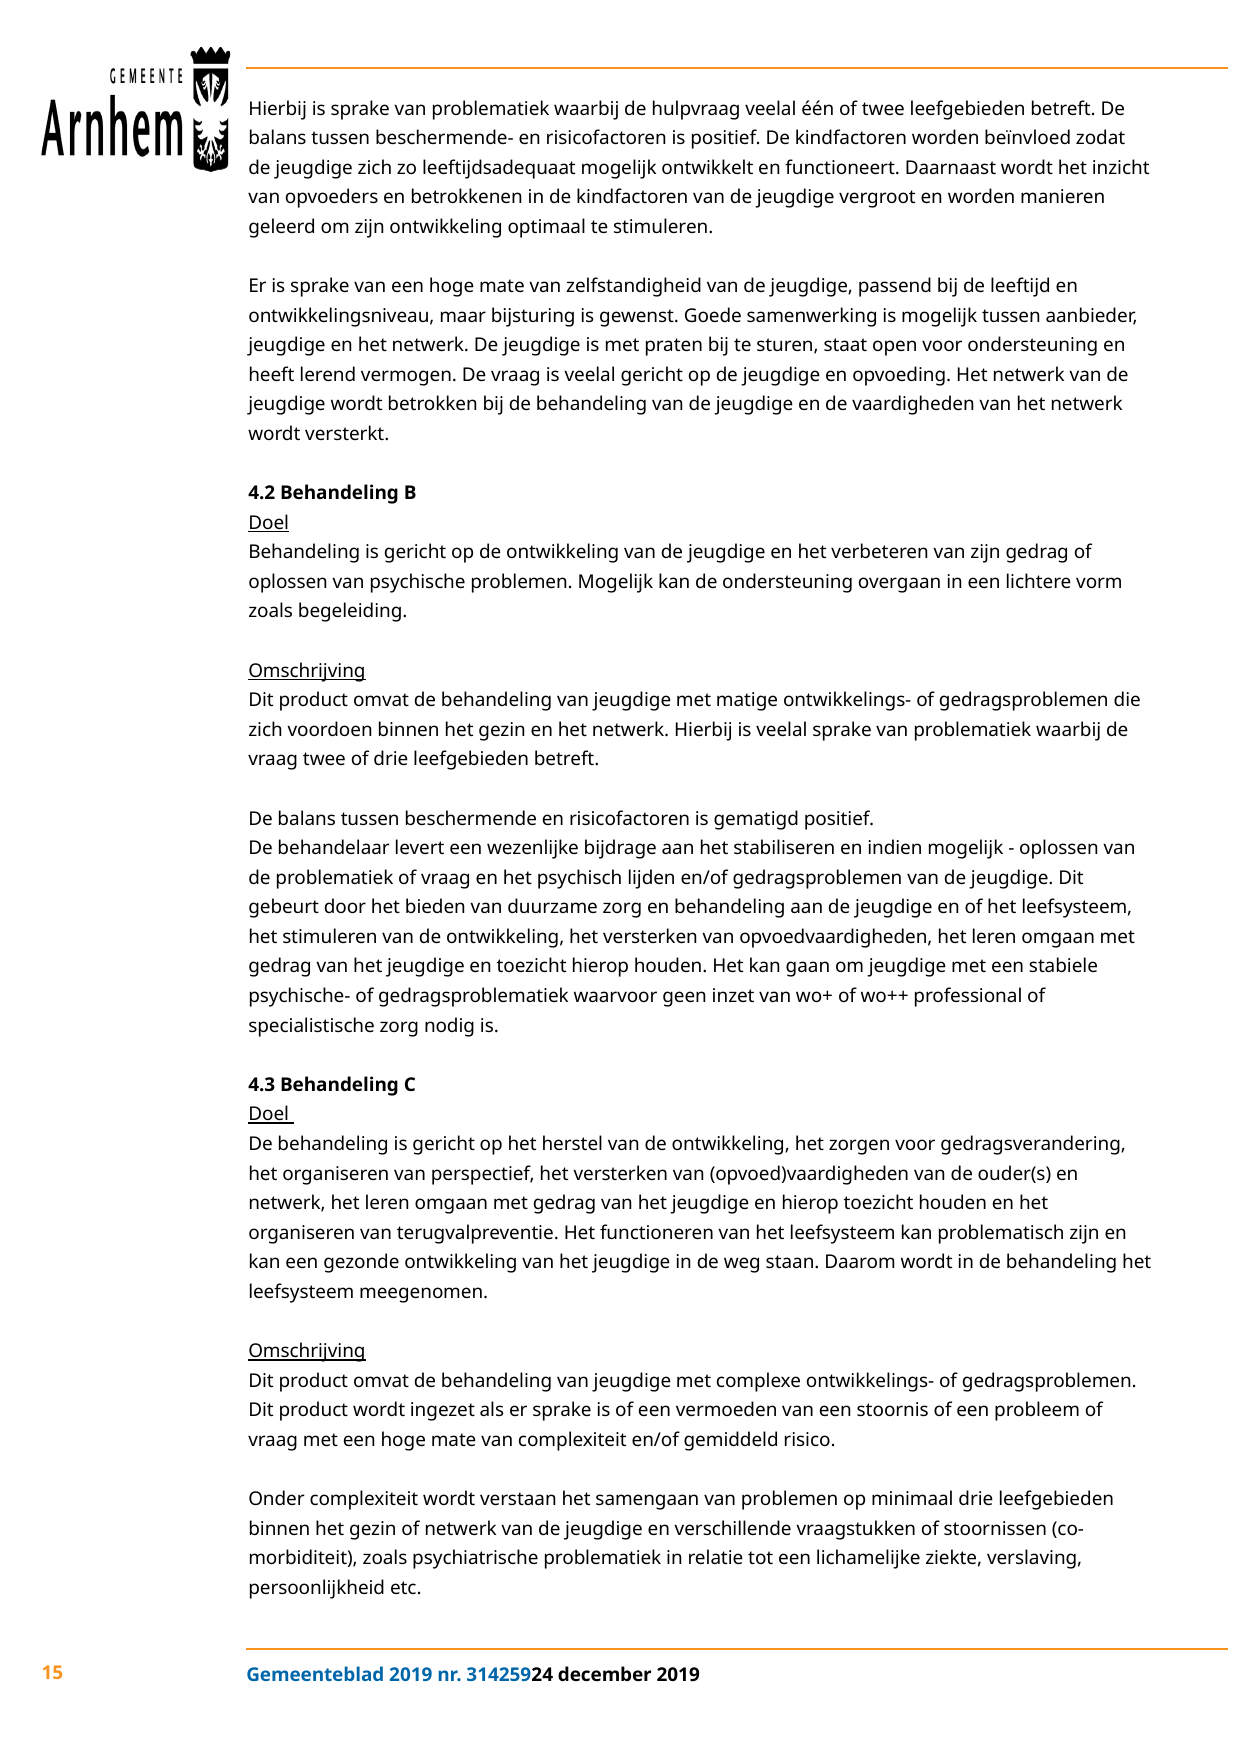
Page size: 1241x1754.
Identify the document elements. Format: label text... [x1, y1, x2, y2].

text Onder complexiteit wordt verstaan het samengaan van problemen op minimaal drie leefgebieden binnen het gezin of netwerk van de jeugdige en verschillende vraagstukken of stoornissen (co-morbiditeit), zoals psychiatrische problematiek in relatie tot een lichamelijke ziekte, verslaving, persoonlijkheid etc. [248, 1485, 1152, 1600]
text Omschrijving [248, 657, 1152, 683]
text Dit product omvat de behandeling van jeugdige met complexe ontwikkelings- of gedragsproblemen. Dit product wordt ingezet als er sprake is of een vermoeden van een stoornis of een probleem of vraag met een hoge mate van complexiteit en/of gemiddeld risico. [248, 1367, 1152, 1452]
text De behandelaar levert een wezenlijke bijdrage aan het stabiliseren en indien mogelijk - oplossen van de problematiek of vraag en het psychisch lijden en/of gedragsproblemen van de jeugdige. Dit gebeurt door het bieden van duurzame zorg en behandeling aan de jeugdige en of het leefsysteem, het stimuleren van de ontwikkeling, het versterken van opvoedvaardigheden, het leren omgaan met gedrag van het jeugdige en toezicht hierop houden. Het kan gaan om jeugdige met een stabiele psychische- of gedragsproblematiek waarvoor geen inzet van wo+ of wo++ professional of specialistische zorg nodig is. [248, 834, 1152, 1038]
picture [41, 47, 231, 172]
text 4.3 Behandeling C [248, 1071, 1152, 1097]
text Hierbij is sprake van problematiek waarbij de hulpvraag veelal één of twee leefgebieden betreft. De balans tussen beschermende- en risicofactoren is positief. De kindfactoren worden beïnvloed zodat de jeugdige zich zo leeftijdsadequaat mogelijk ontwikkelt en functioneert. Daarnaast wordt het inzicht van opvoeders en betrokkenen in de kindfactoren van de jeugdige vergroot en worden manieren geleerd om zijn ontwikkeling optimaal te stimuleren. [248, 95, 1152, 239]
text De balans tussen beschermende en risicofactoren is gematigd positief. [248, 805, 1152, 831]
text De behandeling is gericht op het herstel van de ontwikkeling, het zorgen voor gedragsverandering, het organiseren van perspectief, het versterken van (opvoed)vaardigheden van de ouder(s) en netwerk, het leren omgaan met gedrag van het jeugdige en hierop toezicht houden en het organiseren van terugvalpreventie. Het functioneren van het leefsysteem kan problematisch zijn en kan een gezonde ontwikkeling van het jeugdige in de weg staan. Daarom wordt in de behandeling het leefsysteem meegenomen. [248, 1130, 1152, 1304]
text Er is sprake van een hoge mate van zelfstandigheid van de jeugdige, passend bij de leeftijd en ontwikkelingsniveau, maar bijsturing is gewenst. Goede samenwerking is mogelijk tussen aanbieder, jeugdige en het netwerk. De jeugdige is met praten bij te sturen, staat open voor ondersteuning en heeft lerend vermogen. De vraag is veelal gericht op de jeugdige en opvoeding. Het netwerk van de jeugdige wordt betrokken bij de behandeling van de jeugdige en de vaardigheden van het netwerk wordt versterkt. [248, 272, 1152, 446]
text Behandeling is gericht op de ontwikkeling van de jeugdige en het verbeteren van zijn gedrag of oplossen van psychische problemen. Mogelijk kan de ondersteuning overgaan in een lichtere vorm zoals begeleiding. [248, 538, 1152, 623]
text 4.2 Behandeling B [248, 479, 1152, 505]
text Doel [248, 509, 1152, 535]
text Omschrijving [248, 1337, 1152, 1363]
text Dit product omvat de behandeling van jeugdige met matige ontwikkelings- of gedragsproblemen die zich voordoen binnen het gezin en het netwerk. Hierbij is veelal sprake van problematiek waarbij de vraag twee of drie leefgebieden betreft. [248, 686, 1152, 771]
text Doel [248, 1101, 1152, 1126]
